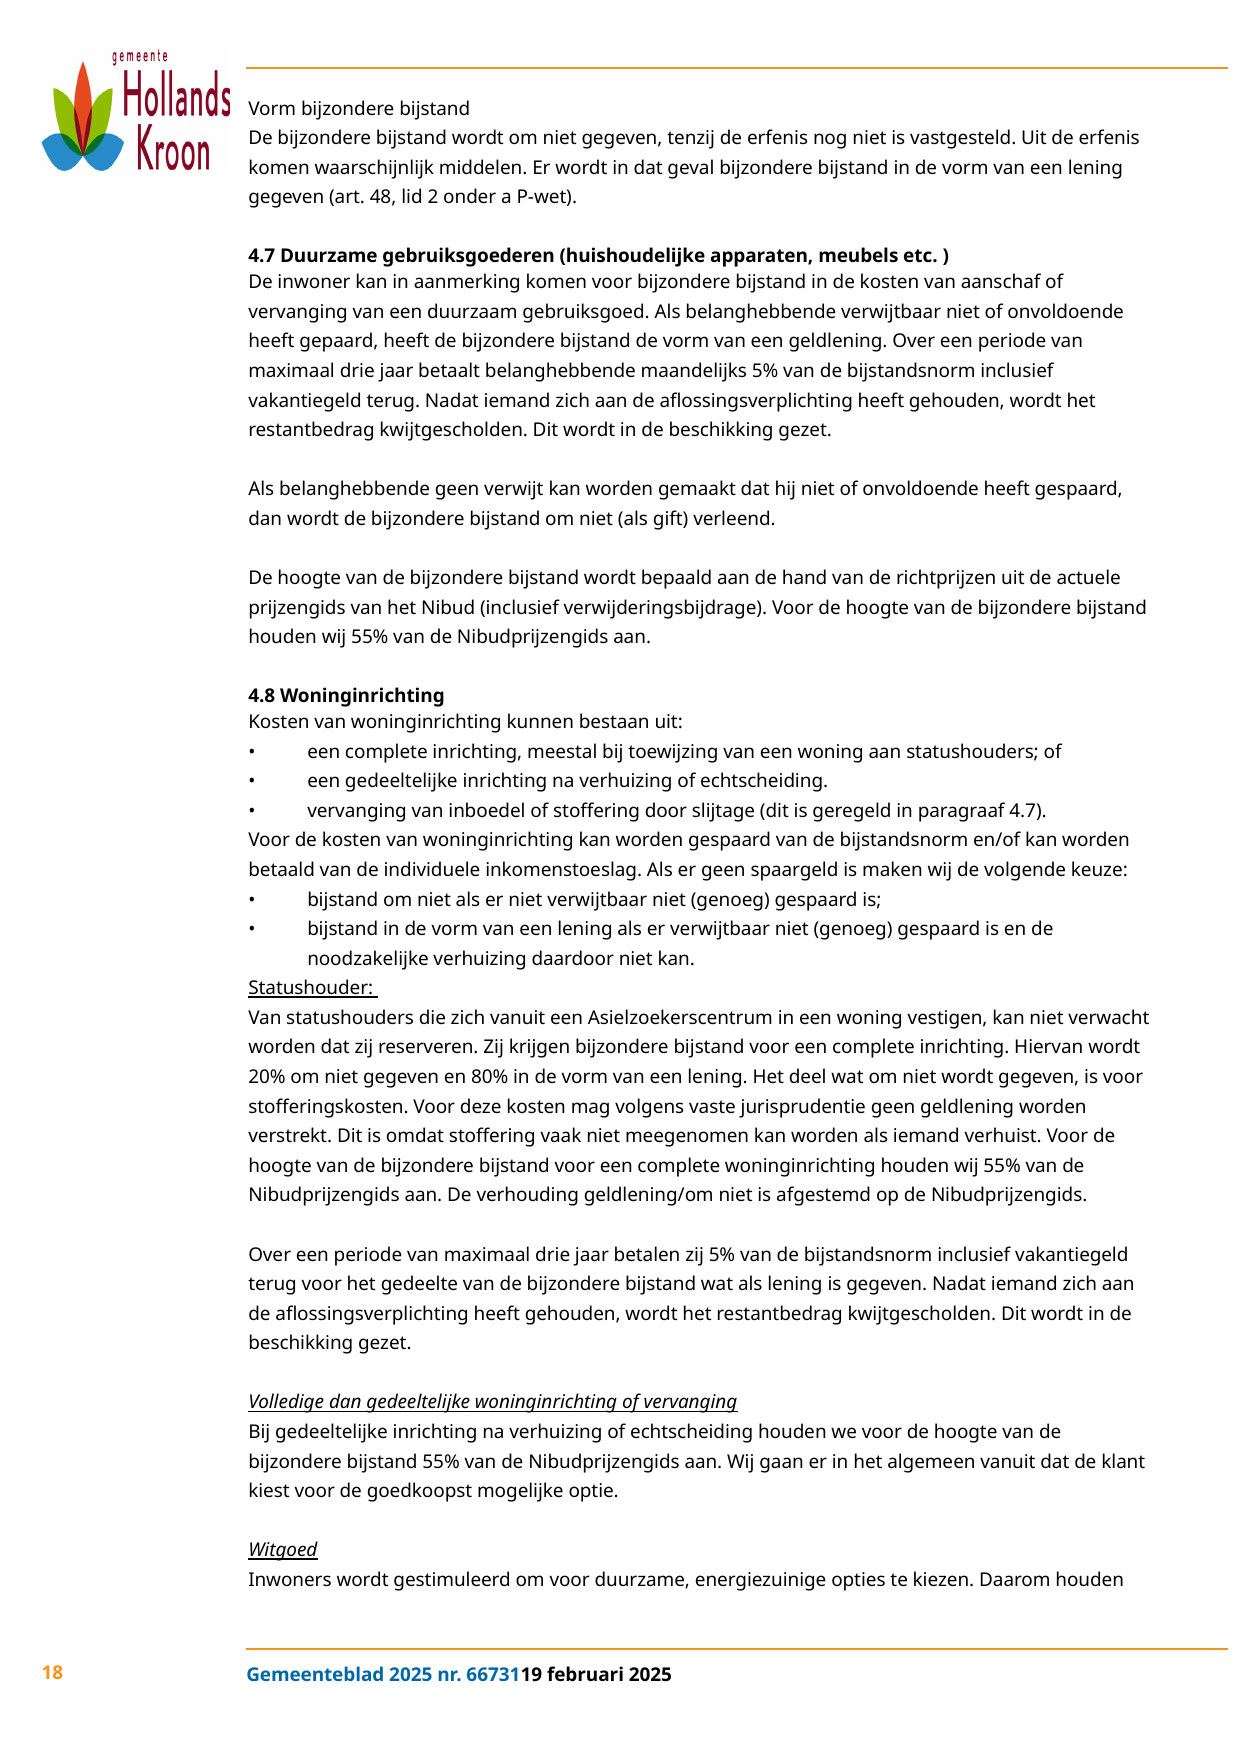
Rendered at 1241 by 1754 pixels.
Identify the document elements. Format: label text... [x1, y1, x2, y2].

text 4.8 Woninginrichting [248, 683, 1152, 708]
text Van statushouders die zich vanuit een Asielzoekerscentrum in een woning vestigen, kan niet verwacht worden dat zij reserveren. Zij krijgen bijzondere bijstand voor een complete inrichting. Hiervan wordt 20% om niet gegeven en 80% in de vorm van een lening. Het deel wat om niet wordt gegeven, is voor stofferingskosten. Voor deze kosten mag volgens vaste jurisprudentie geen geldlening worden verstrekt. Dit is omdat stoffering vaak niet meegenomen kan worden als iemand verhuist. Voor de hoogte van de bijzondere bijstand voor een complete woninginrichting houden wij 55% van de Nibudprijzengids aan. De verhouding geldlening/om niet is afgestemd op de Nibudprijzengids. [248, 1004, 1152, 1207]
list bijstand in de vorm van een lening als er verwijtbaar niet (genoeg) gespaard is en de noodzakelijke verhuizing daardoor niet kan. [248, 915, 1152, 971]
text Bij gedeeltelijke inrichting na verhuizing of echtscheiding houden we voor de hoogte van de bijzondere bijstand 55% van de Nibudprijzengids aan. Wij gaan er in het algemeen vanuit dat de klant kiest voor de goedkoopst mogelijke optie. [248, 1418, 1152, 1503]
text De hoogte van de bijzondere bijstand wordt bepaald aan de hand van de richtprijzen uit de actuele prijzengids van het Nibud (inclusief verwijderingsbijdrage). Voor de hoogte van de bijzondere bijstand houden wij 55% van de Nibudprijzengids aan. [248, 564, 1152, 649]
text Statushouder: [248, 974, 1152, 1000]
list een gedeeltelijke inrichting na verhuizing of echtscheiding. [248, 767, 1152, 793]
text 4.7 Duurzame gebruiksgoederen (huishoudelijke apparaten, meubels etc. ) [248, 243, 1152, 268]
text Als belanghebbende geen verwijt kan worden gemaakt dat hij niet of onvoldoende heeft gespaard, dan wordt de bijzondere bijstand om niet (als gift) verleend. [248, 476, 1152, 531]
text Inwoners wordt gestimuleerd om voor duurzame, energiezuinige opties te kiezen. Daarom houden [248, 1566, 1152, 1592]
list bijstand om niet als er niet verwijtbaar niet (genoeg) gespaard is; [248, 886, 1152, 912]
text Volledige dan gedeeltelijke woninginrichting of vervanging [248, 1389, 1152, 1414]
text Over een periode van maximaal drie jaar betalen zij 5% van de bijstandsnorm inclusief vakantiegeld terug voor het gedeelte van de bijzondere bijstand wat als lening is gegeven. Nadat iemand zich aan de aflossingsverplichting heeft gehouden, wordt het restantbedrag kwijtgescholden. Dit wordt in de beschikking gezet. [248, 1241, 1152, 1355]
text De bijzondere bijstand wordt om niet gegeven, tenzij de erfenis nog niet is vastgesteld. Uit de erfenis komen waarschijnlijk middelen. Er wordt in dat geval bijzondere bijstand in de vorm van een lening gegeven (art. 48, lid 2 onder a P-wet). [248, 124, 1152, 209]
text Voor de kosten van woninginrichting kan worden gespaard van de bijstandsnorm en/of kan worden betaald van de individuele inkomenstoeslag. Als er geen spaargeld is maken wij de volgende keuze: [248, 827, 1152, 882]
list een complete inrichting, meestal bij toewijzing van een woning aan statushouders; of [248, 738, 1152, 764]
text Vorm bijzondere bijstand [248, 95, 1152, 121]
text Kosten van woninginrichting kunnen bestaan uit: [248, 708, 1152, 734]
list vervanging van inboedel of stoffering door slijtage (dit is geregeld in paragraaf 4.7). [248, 797, 1152, 823]
picture [41, 47, 231, 172]
text De inwoner kan in aanmerking komen voor bijzondere bijstand in de kosten van aanschaf of vervanging van een duurzaam gebruiksgoed. Als belanghebbende verwijtbaar niet of onvoldoende heeft gepaard, heeft de bijzondere bijstand de vorm van een geldlening. Over een periode van maximaal drie jaar betaalt belanghebbende maandelijks 5% van de bijstandsnorm inclusief vakantiegeld terug. Nadat iemand zich aan de aflossingsverplichting heeft gehouden, wordt het restantbedrag kwijtgescholden. Dit wordt in de beschikking gezet. [248, 268, 1152, 442]
text Witgoed [248, 1537, 1152, 1562]
